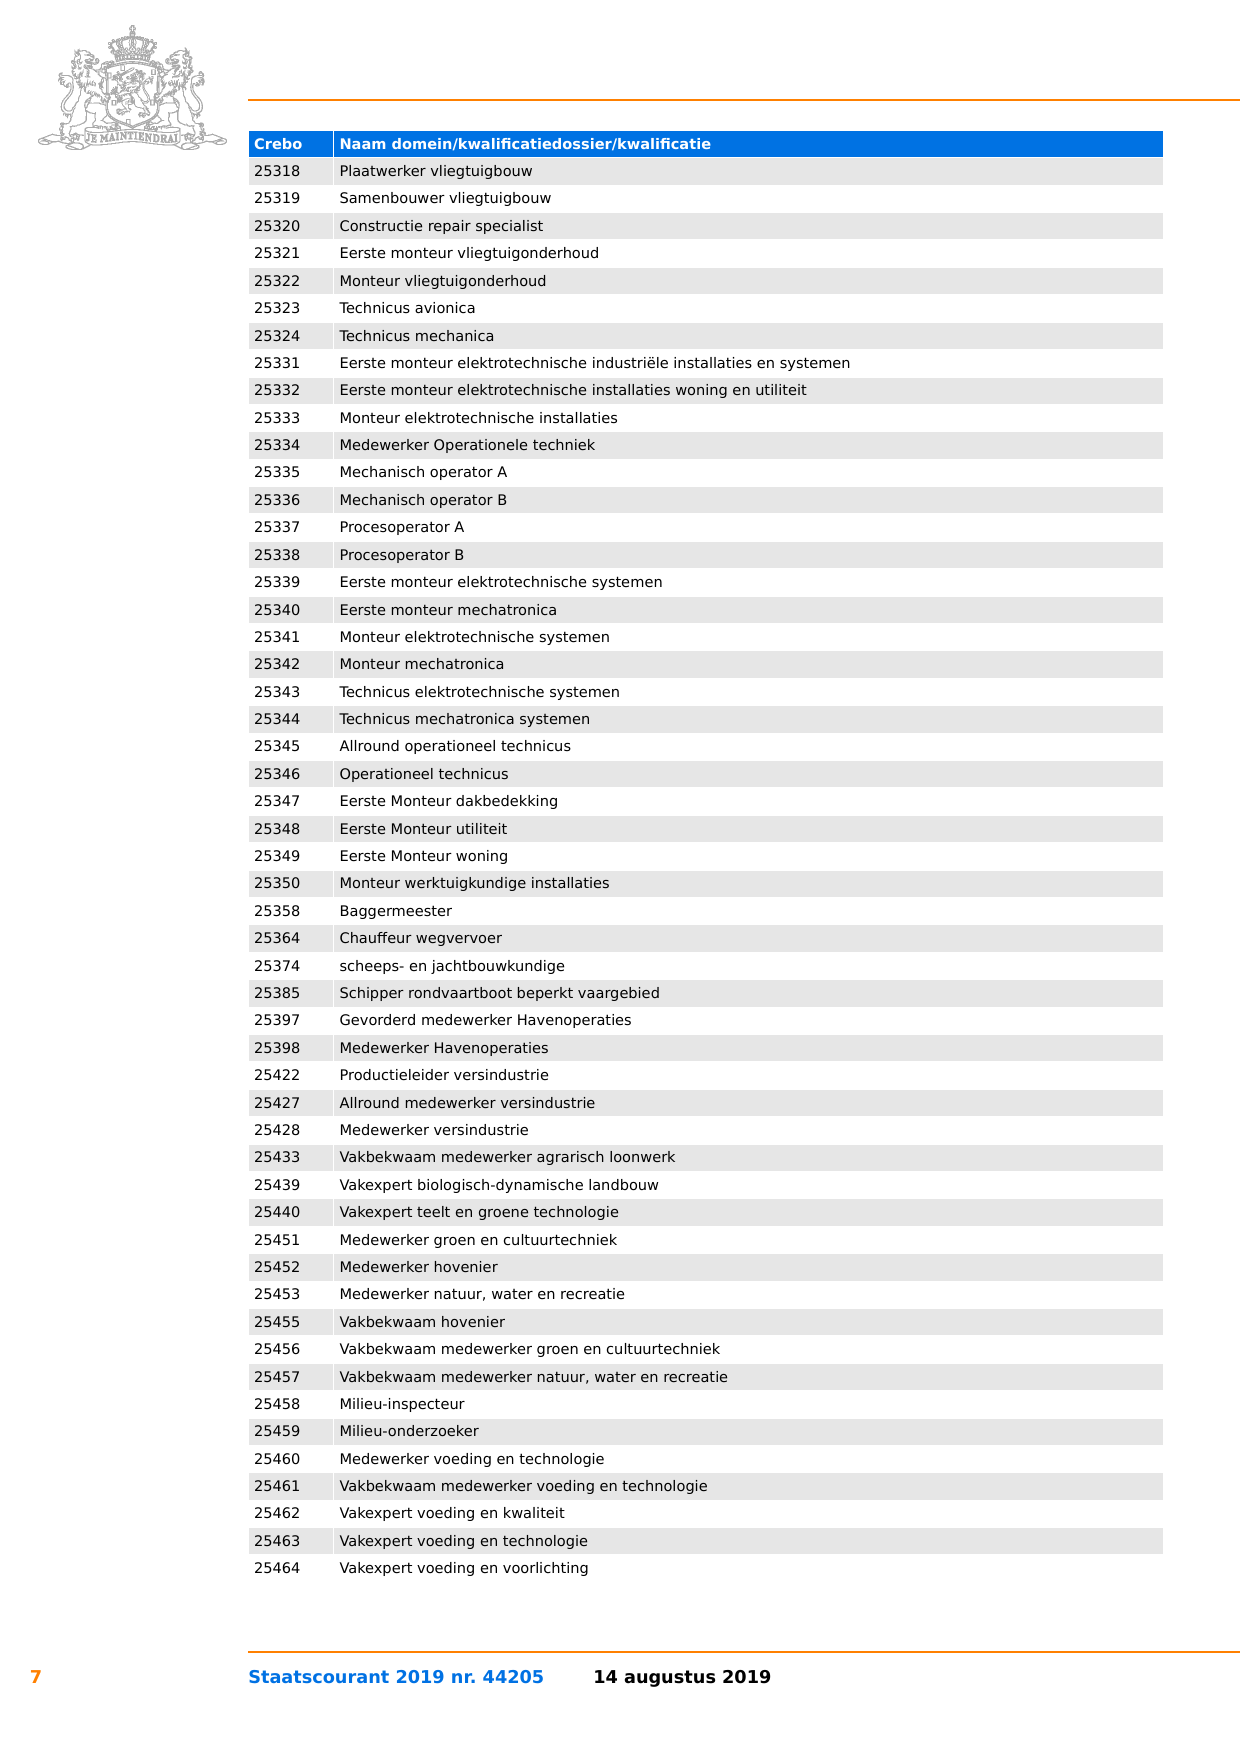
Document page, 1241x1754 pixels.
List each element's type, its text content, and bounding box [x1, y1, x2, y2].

table_cell 25439 [249, 1172, 333, 1198]
table_cell Vakexpert voeding en kwaliteit [334, 1501, 1163, 1527]
table_cell 25440 [249, 1199, 333, 1226]
table_cell Plaatwerker vliegtuigbouw [334, 158, 1163, 185]
table_cell 25347 [249, 789, 333, 815]
table_cell Medewerker hovenier [334, 1254, 1163, 1281]
table_cell 25344 [249, 706, 333, 733]
table_cell Vakbekwaam medewerker natuur, water en recreatie [334, 1364, 1163, 1390]
table_cell Monteur elektrotechnische installaties [334, 405, 1163, 431]
table_cell 25462 [249, 1501, 333, 1527]
table_cell 25343 [249, 679, 333, 705]
table_cell Vakexpert voeding en voorlichting [334, 1556, 1163, 1582]
table_cell Milieu-inspecteur [334, 1391, 1163, 1417]
table_cell 25455 [249, 1309, 333, 1335]
table_cell 25332 [249, 378, 333, 404]
table_cell 25339 [249, 569, 333, 596]
table_cell 25334 [249, 432, 333, 459]
table_cell 25342 [249, 651, 333, 678]
table_cell 25458 [249, 1391, 333, 1417]
table_cell Vakexpert biologisch-dynamische landbouw [334, 1172, 1163, 1198]
table_cell 25364 [249, 925, 333, 952]
table_cell 25335 [249, 460, 333, 486]
table_cell Mechanisch operator A [334, 460, 1163, 486]
table_cell 25341 [249, 624, 333, 650]
table_cell 25319 [249, 186, 333, 212]
table_cell Vakexpert teelt en groene technologie [334, 1199, 1163, 1226]
table_cell Technicus mechanica [334, 323, 1163, 349]
table_cell Vakbekwaam medewerker voeding en technologie [334, 1473, 1163, 1500]
table_cell Eerste monteur elektrotechnische installaties woning en utiliteit [334, 378, 1163, 404]
table_cell 25323 [249, 295, 333, 322]
table_cell Medewerker voeding en technologie [334, 1446, 1163, 1472]
table_header Naam domein/kwalificatiedossier/kwalificatie [334, 131, 1163, 157]
table_cell 25337 [249, 515, 333, 541]
table_cell 25346 [249, 761, 333, 787]
table_cell Monteur elektrotechnische systemen [334, 624, 1163, 650]
table_cell Procesoperator B [334, 542, 1163, 568]
table_cell 25321 [249, 241, 333, 267]
table_cell 25428 [249, 1117, 333, 1143]
table_cell 25318 [249, 158, 333, 185]
table_cell scheeps- en jachtbouwkundige [334, 953, 1163, 979]
table_cell Technicus mechatronica systemen [334, 706, 1163, 733]
table_cell 25336 [249, 487, 333, 513]
table_cell Eerste Monteur woning [334, 843, 1163, 869]
table_cell Medewerker Havenoperaties [334, 1035, 1163, 1061]
table_cell Allround medewerker versindustrie [334, 1090, 1163, 1116]
table_cell 25358 [249, 898, 333, 924]
table_cell 25463 [249, 1528, 333, 1554]
table_cell 25451 [249, 1227, 333, 1253]
table_cell Eerste Monteur utiliteit [334, 816, 1163, 842]
table_cell 25460 [249, 1446, 333, 1472]
table_cell Medewerker natuur, water en recreatie [334, 1282, 1163, 1308]
table_cell 25397 [249, 1008, 333, 1034]
table_cell 25324 [249, 323, 333, 349]
table_cell Monteur vliegtuigonderhoud [334, 268, 1163, 294]
table_cell Vakexpert voeding en technologie [334, 1528, 1163, 1554]
table_cell Mechanisch operator B [334, 487, 1163, 513]
table_cell Monteur mechatronica [334, 651, 1163, 678]
table_cell 25385 [249, 980, 333, 1007]
table_cell 25338 [249, 542, 333, 568]
table_cell Milieu-onderzoeker [334, 1419, 1163, 1445]
table_cell 25464 [249, 1556, 333, 1582]
table_cell 25453 [249, 1282, 333, 1308]
table_cell Eerste monteur elektrotechnische systemen [334, 569, 1163, 596]
table_cell Vakbekwaam medewerker agrarisch loonwerk [334, 1145, 1163, 1171]
table_cell 25348 [249, 816, 333, 842]
table_cell Baggermeester [334, 898, 1163, 924]
table_cell Eerste Monteur dakbedekking [334, 789, 1163, 815]
table_cell 25320 [249, 213, 333, 239]
table_cell Chauffeur wegvervoer [334, 925, 1163, 952]
table_cell 25349 [249, 843, 333, 869]
table_cell 25331 [249, 350, 333, 376]
table_cell 25452 [249, 1254, 333, 1281]
table_cell Technicus avionica [334, 295, 1163, 322]
table_cell 25461 [249, 1473, 333, 1500]
table_cell Eerste monteur vliegtuigonderhoud [334, 241, 1163, 267]
table_cell 25427 [249, 1090, 333, 1116]
table_cell Technicus elektrotechnische systemen [334, 679, 1163, 705]
table_cell Procesoperator A [334, 515, 1163, 541]
table_cell Allround operationeel technicus [334, 734, 1163, 760]
table_cell Productieleider versindustrie [334, 1063, 1163, 1089]
table_cell 25350 [249, 871, 333, 897]
table_cell Medewerker versindustrie [334, 1117, 1163, 1143]
table_cell Samenbouwer vliegtuigbouw [334, 186, 1163, 212]
table_cell Medewerker Operationele techniek [334, 432, 1163, 459]
table_cell Operationeel technicus [334, 761, 1163, 787]
table_cell 25457 [249, 1364, 333, 1390]
table_cell 25398 [249, 1035, 333, 1061]
table_cell 25459 [249, 1419, 333, 1445]
table_cell Vakbekwaam hovenier [334, 1309, 1163, 1335]
table_cell 25322 [249, 268, 333, 294]
table_cell Vakbekwaam medewerker groen en cultuurtechniek [334, 1336, 1163, 1363]
picture [38, 25, 227, 150]
table_cell Eerste monteur mechatronica [334, 597, 1163, 623]
table_cell 25422 [249, 1063, 333, 1089]
table_cell Medewerker groen en cultuurtechniek [334, 1227, 1163, 1253]
table_cell Monteur werktuigkundige installaties [334, 871, 1163, 897]
table_cell Eerste monteur elektrotechnische industriële installaties en systemen [334, 350, 1163, 376]
table_header Crebo [249, 131, 333, 157]
table_cell 25374 [249, 953, 333, 979]
table_cell 25340 [249, 597, 333, 623]
table_cell Gevorderd medewerker Havenoperaties [334, 1008, 1163, 1034]
table_cell 25433 [249, 1145, 333, 1171]
table_cell Constructie repair specialist [334, 213, 1163, 239]
table_cell 25345 [249, 734, 333, 760]
table_cell Schipper rondvaartboot beperkt vaargebied [334, 980, 1163, 1007]
table_cell 25456 [249, 1336, 333, 1363]
table_cell 25333 [249, 405, 333, 431]
